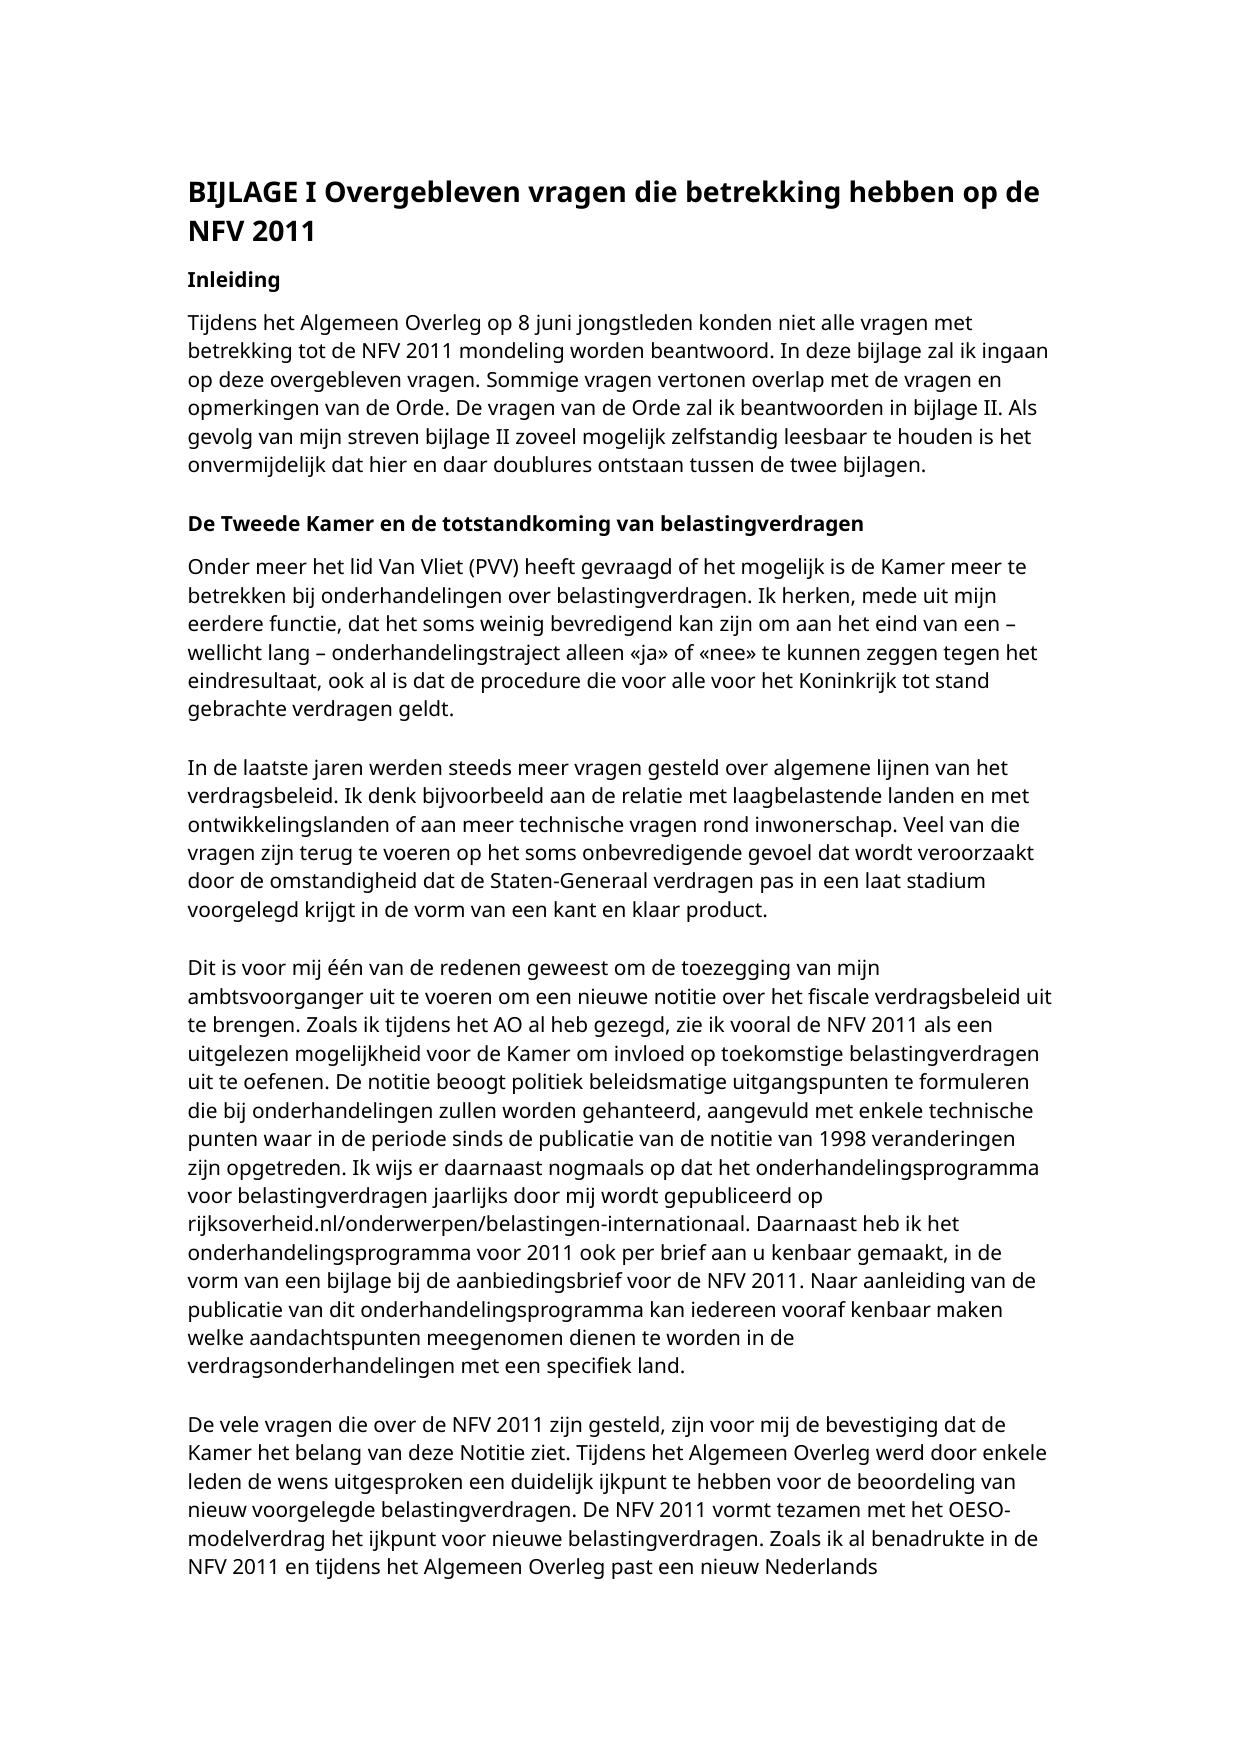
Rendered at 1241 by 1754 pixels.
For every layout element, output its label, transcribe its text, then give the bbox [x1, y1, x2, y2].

text Onder meer het lid Van Vliet (PVV) heeft gevraagd of het mogelijk is de Kamer meer te betrekken bij onderhandelingen over belastingverdragen. Ik herken, mede uit mijn eerdere functie, dat het soms weinig bevredigend kan zijn om aan het eind van een – wellicht lang – onderhandelingstraject alleen «ja» of «nee» te kunnen zeggen tegen het eindresultaat, ook al is dat de procedure die voor alle voor het Koninkrijk tot stand gebrachte verdragen geldt. [187, 552, 1053, 723]
subtitle BIJLAGE I Overgebleven vragen die betrekking hebben op de NFV 2011 [187, 172, 1053, 250]
text De Tweede Kamer en de totstandkoming van belastingverdragen [187, 509, 1053, 537]
text Tijdens het Algemeen Overleg op 8 juni jongstleden konden niet alle vragen met betrekking tot de NFV 2011 mondeling worden beantwoord. In deze bijlage zal ik ingaan op deze overgebleven vragen. Sommige vragen vertonen overlap met de vragen en opmerkingen van de Orde. De vragen van de Orde zal ik beantwoorden in bijlage II. Als gevolg van mijn streven bijlage II zoveel mogelijk zelfstandig leesbaar te houden is het onvermijdelijk dat hier en daar doublures ontstaan tussen de twee bijlagen. [187, 308, 1053, 479]
text Dit is voor mij één van de redenen geweest om de toezegging van mijn ambtsvoorganger uit te voeren om een nieuwe notitie over het fiscale verdragsbeleid uit te brengen. Zoals ik tijdens het AO al heb gezegd, zie ik vooral de NFV 2011 als een uitgelezen mogelijkheid voor de Kamer om invloed op toekomstige belastingverdragen uit te oefenen. De notitie beoogt politiek beleidsmatige uitgangspunten te formuleren die bij onderhandelingen zullen worden gehanteerd, aangevuld met enkele technische punten waar in de periode sinds de publicatie van de notitie van 1998 veranderingen zijn opgetreden. Ik wijs er daarnaast nogmaals op dat het onderhandelingsprogramma voor belastingverdragen jaarlijks door mij wordt gepubliceerd op rijksoverheid.nl/onderwerpen/belastingen-internationaal. Daarnaast heb ik het onderhandelingsprogramma voor 2011 ook per brief aan u kenbaar gemaakt, in de vorm van een bijlage bij de aanbiedingsbrief voor de NFV 2011. Naar aanleiding van de publicatie van dit onderhandelingsprogramma kan iedereen vooraf kenbaar maken welke aandachtspunten meegenomen dienen te worden in de verdragsonderhandelingen met een specifiek land. [187, 953, 1053, 1380]
text In de laatste jaren werden steeds meer vragen gesteld over algemene lijnen van het verdragsbeleid. Ik denk bijvoorbeeld aan de relatie met laagbelastende landen en met ontwikkelingslanden of aan meer technische vragen rond inwonerschap. Veel van die vragen zijn terug te voeren op het soms onbevredigende gevoel dat wordt veroorzaakt door de omstandigheid dat de Staten-Generaal verdragen pas in een laat stadium voorgelegd krijgt in de vorm van een kant en klaar product. [187, 753, 1053, 923]
text Inleiding [187, 265, 1053, 293]
text De vele vragen die over de NFV 2011 zijn gesteld, zijn voor mij de bevestiging dat de Kamer het belang van deze Notitie ziet. Tijdens het Algemeen Overleg werd door enkele leden de wens uitgesproken een duidelijk ijkpunt te hebben voor de beoordeling van nieuw voorgelegde belastingverdragen. De NFV 2011 vormt tezamen met het OESO-modelverdrag het ijkpunt voor nieuwe belastingverdragen. Zoals ik al benadrukte in de NFV 2011 en tijdens het Algemeen Overleg past een nieuw Nederlands [187, 1410, 1053, 1581]
